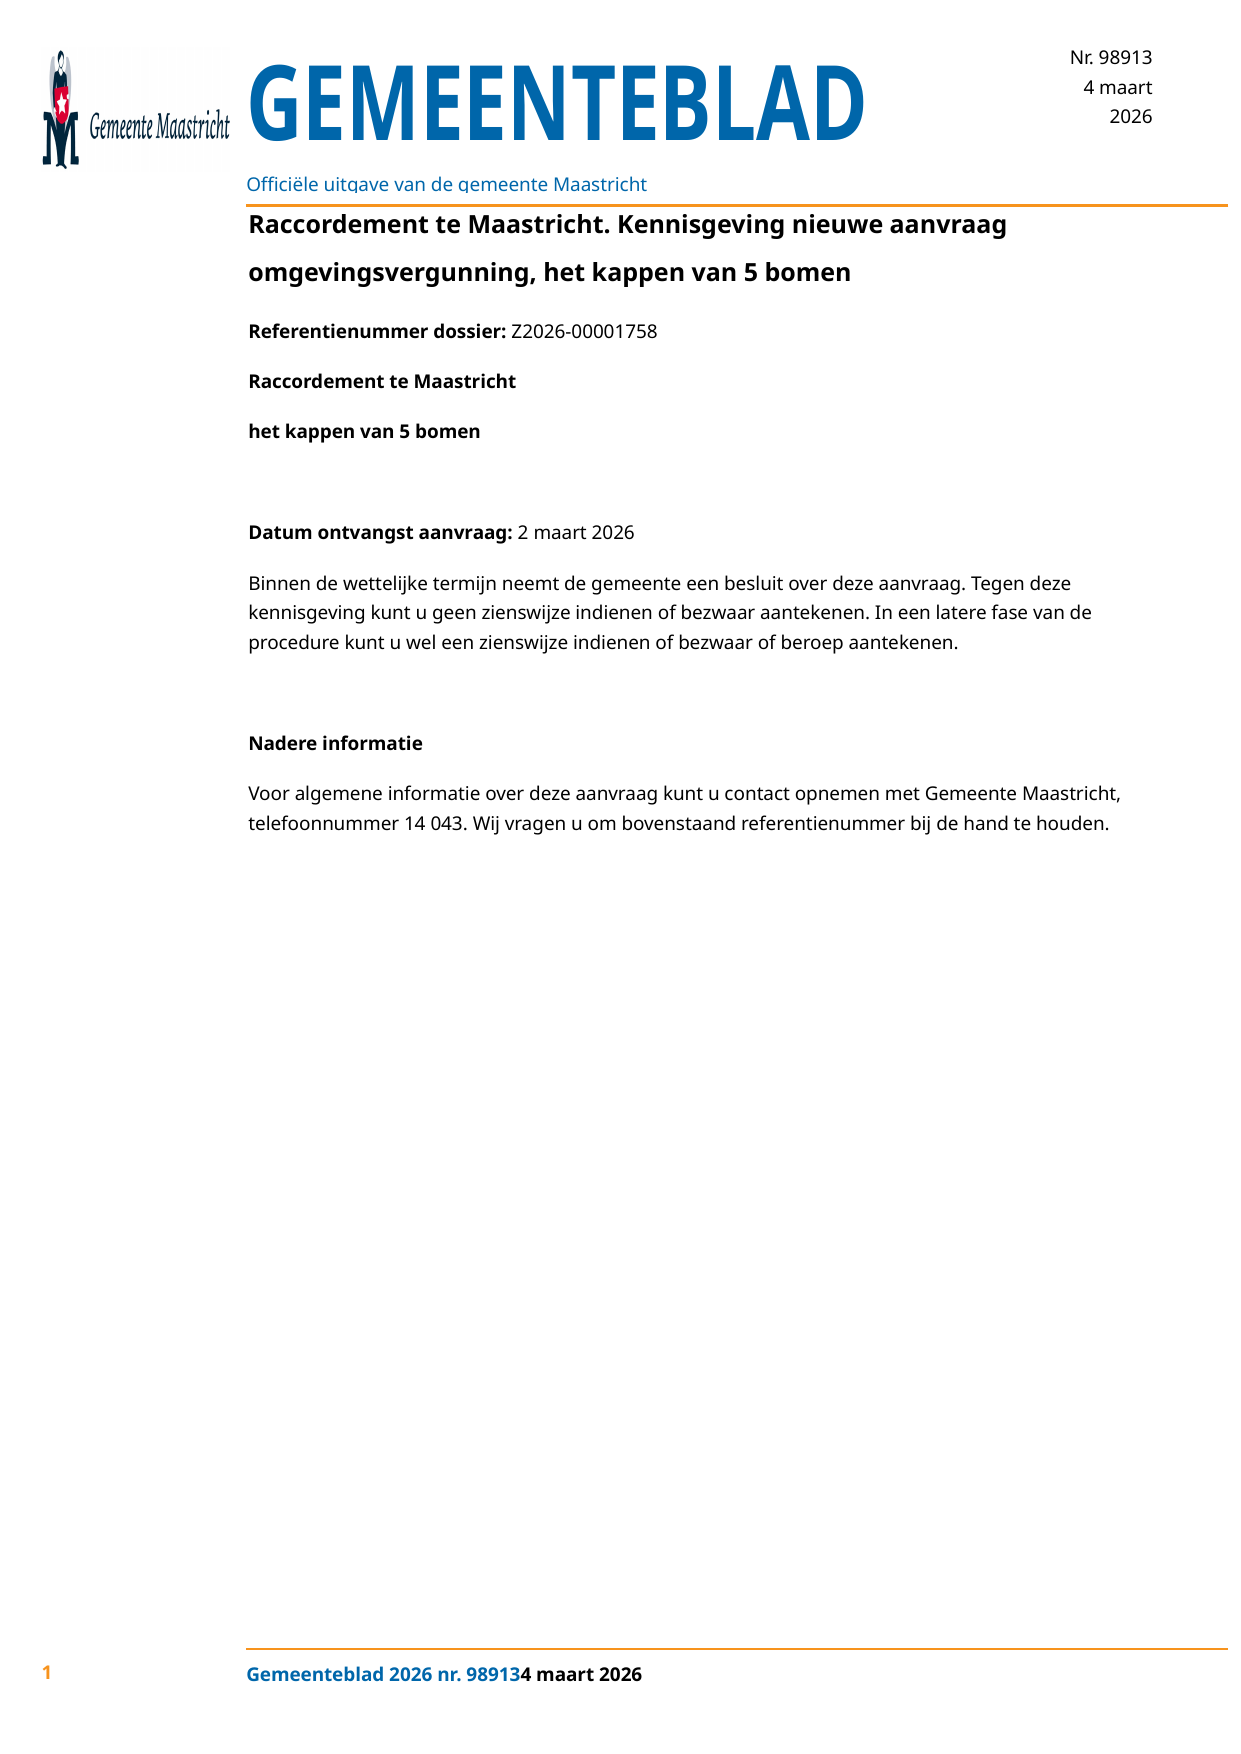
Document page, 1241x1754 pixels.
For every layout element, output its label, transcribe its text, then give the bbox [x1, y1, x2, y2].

text Binnen de wettelijke termijn neemt de gemeente een besluit over deze aanvraag. Tegen deze kennisgeving kunt u geen zienswijze indienen of bezwaar aantekenen. In een latere fase van de procedure kunt u wel een zienswijze indienen of bezwaar of beroep aantekenen. [248, 570, 1152, 655]
text Referentienummer dossier: Z2026-00001758 [248, 318, 1152, 344]
text het kappen van 5 bomen [248, 419, 1152, 444]
text Voor algemene informatie over deze aanvraag kunt u contact opnemen met Gemeente Maastricht, telefoonnummer 14 043. Wij vragen u om bovenstaand referentienummer bij de hand te houden. [248, 780, 1152, 836]
text Raccordement te Maastricht. Kennisgeving nieuwe aanvraag omgevingsvergunning, het kappen van 5 bomen [248, 207, 1152, 288]
text Nadere informatie [248, 730, 1152, 756]
picture [41, 47, 231, 172]
text Datum ontvangst aanvraag: 2 maart 2026 [248, 519, 1152, 545]
text Raccordement te Maastricht [248, 368, 1152, 394]
